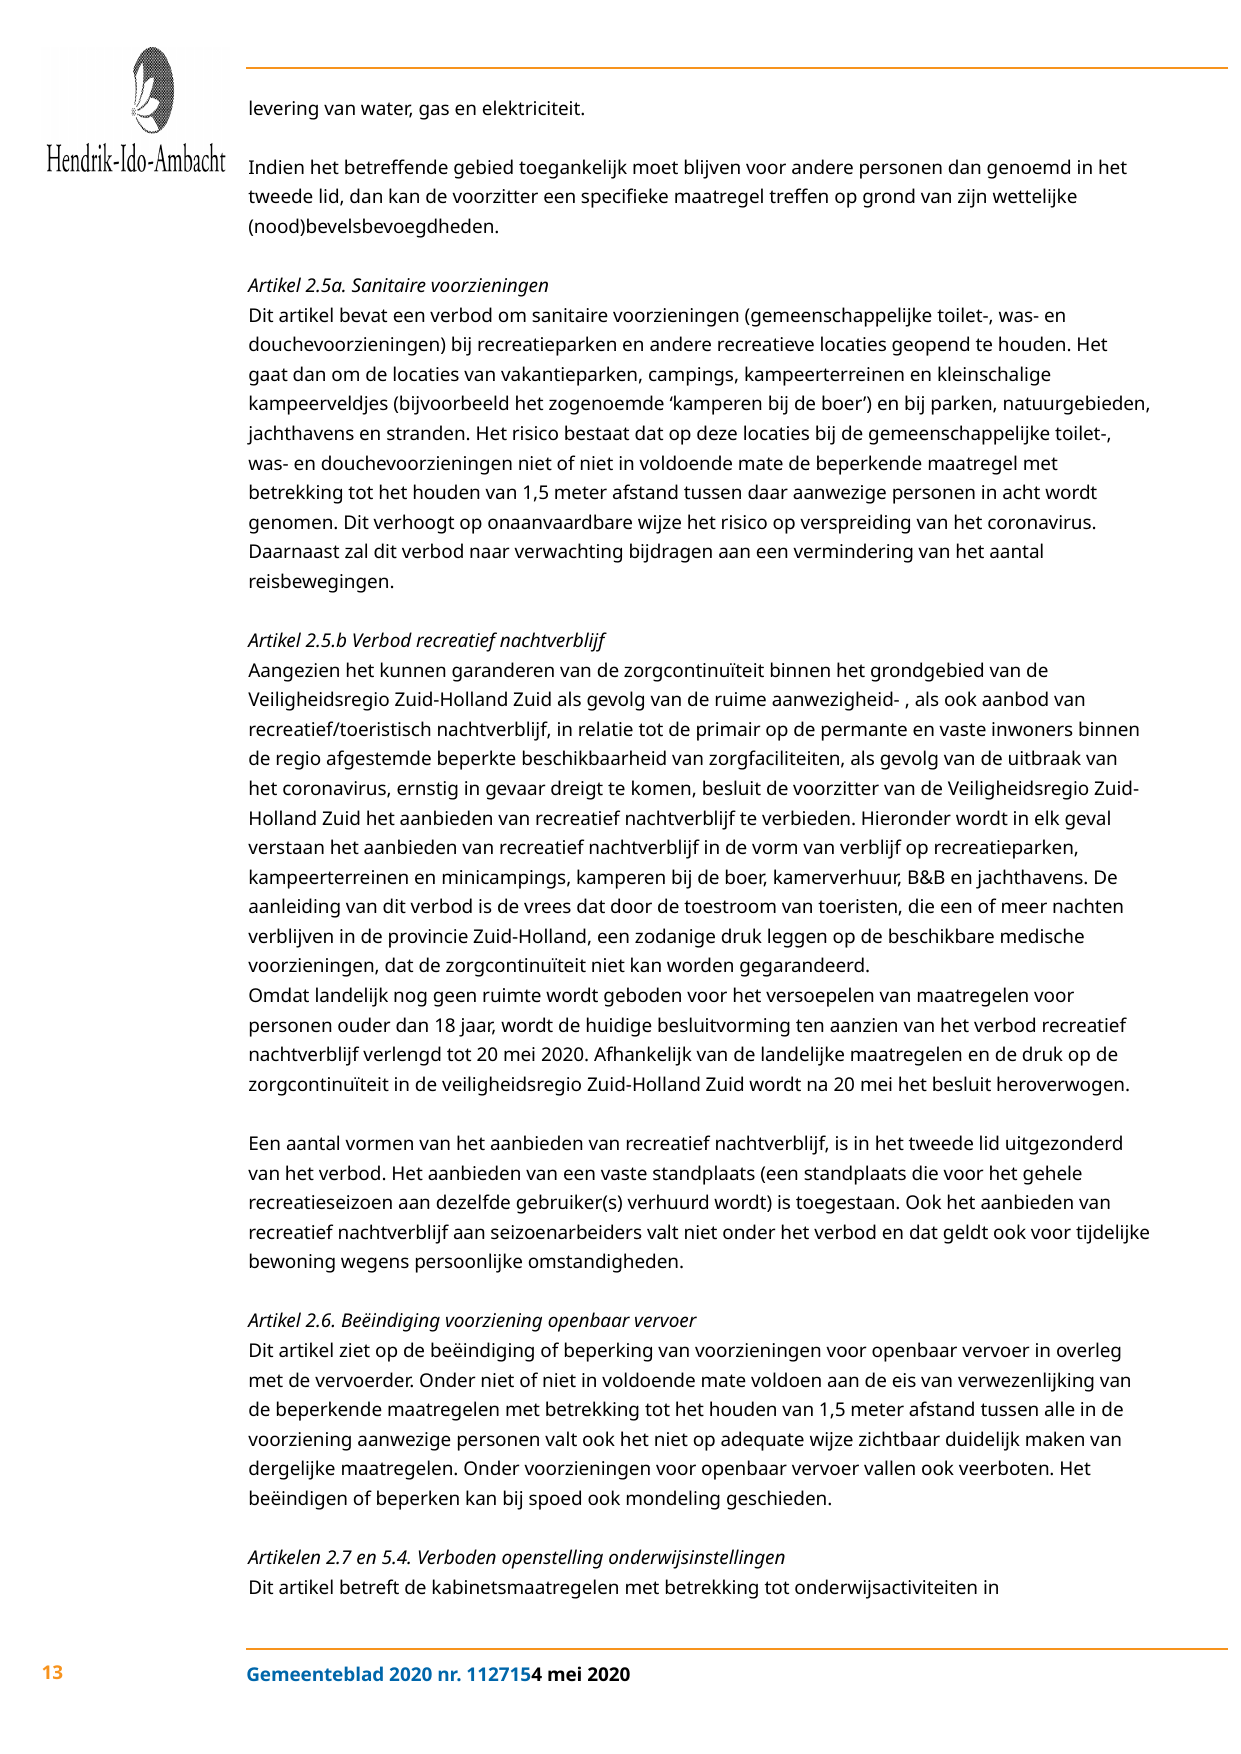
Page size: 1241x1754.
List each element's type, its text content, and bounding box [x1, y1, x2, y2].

text levering van water, gas en elektriciteit. [248, 95, 1152, 121]
text Dit artikel ziet op de beëindiging of beperking van voorzieningen voor openbaar vervoer in overleg met de vervoerder. Onder niet of niet in voldoende mate voldoen aan de eis van verwezenlijking van de beperkende maatregelen met betrekking tot het houden van 1,5 meter afstand tussen alle in de voorziening aanwezige personen valt ook het niet op adequate wijze zichtbaar duidelijk maken van dergelijke maatregelen. Onder voorzieningen voor openbaar vervoer vallen ook veerboten. Het beëindigen of beperken kan bij spoed ook mondeling geschieden. [248, 1337, 1152, 1511]
text Een aantal vormen van het aanbieden van recreatief nachtverblijf, is in het tweede lid uitgezonderd van het verbod. Het aanbieden van een vaste standplaats (een standplaats die voor het gehele recreatieseizoen aan dezelfde gebruiker(s) verhuurd wordt) is toegestaan. Ook het aanbieden van recreatief nachtverblijf aan seizoenarbeiders valt niet onder het verbod en dat geldt ook voor tijdelijke bewoning wegens persoonlijke omstandigheden. [248, 1130, 1152, 1274]
text Artikelen 2.7 en 5.4. Verboden openstelling onderwijsinstellingen [248, 1544, 1152, 1570]
text Artikel 2.6. Beëindiging voorziening openbaar vervoer [248, 1308, 1152, 1333]
text Artikel 2.5a. Sanitaire voorzieningen [248, 272, 1152, 298]
text Artikel 2.5.b Verbod recreatief nachtverblijf [248, 627, 1152, 653]
text Dit artikel betreft de kabinetsmaatregelen met betrekking tot onderwijsactiviteiten in [248, 1574, 1152, 1600]
text Omdat landelijk nog geen ruimte wordt geboden voor het versoepelen van maatregelen voor personen ouder dan 18 jaar, wordt de huidige besluitvorming ten aanzien van het verbod recreatief nachtverblijf verlengd tot 20 mei 2020. Afhankelijk van de landelijke maatregelen en de druk op de zorgcontinuïteit in de veiligheidsregio Zuid-Holland Zuid wordt na 20 mei het besluit heroverwogen. [248, 982, 1152, 1097]
text Indien het betreffende gebied toegankelijk moet blijven voor andere personen dan genoemd in het tweede lid, dan kan de voorzitter een specifieke maatregel treffen op grond van zijn wettelijke (nood)bevelsbevoegdheden. [248, 154, 1152, 239]
text Dit artikel bevat een verbod om sanitaire voorzieningen (gemeenschappelijke toilet-, was- en douchevoorzieningen) bij recreatieparken en andere recreatieve locaties geopend te houden. Het gaat dan om de locaties van vakantieparken, campings, kampeerterreinen en kleinschalige kampeerveldjes (bijvoorbeeld het zogenoemde ‘kamperen bij de boer’) en bij parken, natuurgebieden, jachthavens en stranden. Het risico bestaat dat op deze locaties bij de gemeenschappelijke toilet-, was- en douchevoorzieningen niet of niet in voldoende mate de beperkende maatregel met betrekking tot het houden van 1,5 meter afstand tussen daar aanwezige personen in acht wordt genomen. Dit verhoogt op onaanvaardbare wijze het risico op verspreiding van het coronavirus. Daarnaast zal dit verbod naar verwachting bijdragen aan een vermindering van het aantal reisbewegingen. [248, 302, 1152, 594]
text Aangezien het kunnen garanderen van de zorgcontinuïteit binnen het grondgebied van de Veiligheidsregio Zuid-Holland Zuid als gevolg van de ruime aanwezigheid- , als ook aanbod van recreatief/toeristisch nachtverblijf, in relatie tot de primair op de permante en vaste inwoners binnen de regio afgestemde beperkte beschikbaarheid van zorgfaciliteiten, als gevolg van de uitbraak van het coronavirus, ernstig in gevaar dreigt te komen, besluit de voorzitter van de Veiligheidsregio Zuid-Holland Zuid het aanbieden van recreatief nachtverblijf te verbieden. Hieronder wordt in elk geval verstaan het aanbieden van recreatief nachtverblijf in de vorm van verblijf op recreatieparken, kampeerterreinen en minicampings, kamperen bij de boer, kamerverhuur, B&B en jachthavens. De aanleiding van dit verbod is de vrees dat door de toestroom van toeristen, die een of meer nachten verblijven in de provincie Zuid-Holland, een zodanige druk leggen op de beschikbare medische voorzieningen, dat de zorgcontinuïteit niet kan worden gegarandeerd. [248, 657, 1152, 978]
picture [41, 47, 231, 172]
